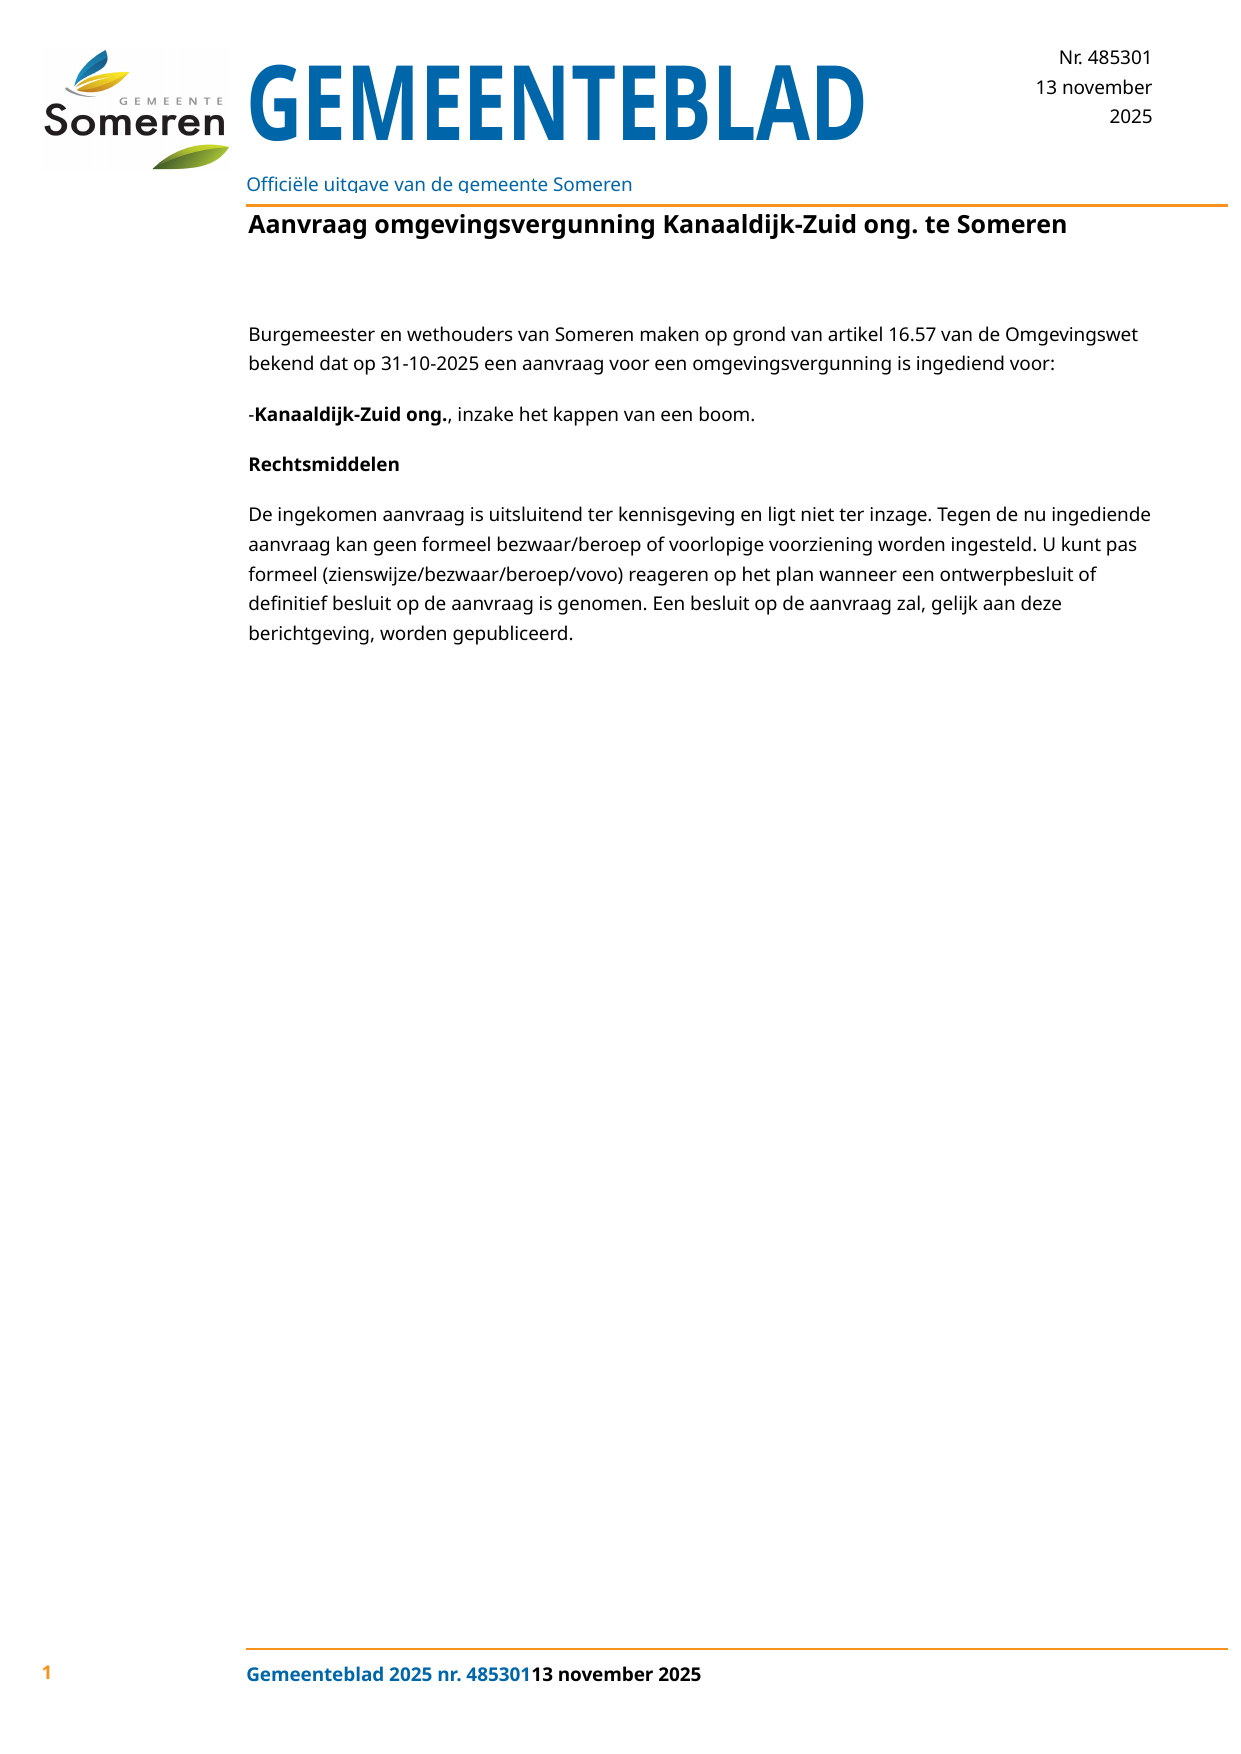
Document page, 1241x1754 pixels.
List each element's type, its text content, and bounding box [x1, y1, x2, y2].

text De ingekomen aanvraag is uitsluitend ter kennisgeving en ligt niet ter inzage. Tegen de nu ingediende aanvraag kan geen formeel bezwaar/beroep of voorlopige voorziening worden ingesteld. U kunt pas formeel (zienswijze/bezwaar/beroep/vovo) reageren op het plan wanneer een ontwerpbesluit of definitief besluit op de aanvraag is genomen. Een besluit op de aanvraag zal, gelijk aan deze berichtgeving, worden gepubliceerd. [248, 502, 1152, 646]
text Rechtsmiddelen [248, 451, 1152, 477]
picture [41, 47, 231, 172]
text -Kanaaldijk-Zuid ong., inzake het kappen van een boom. [248, 401, 1152, 426]
text Aanvraag omgevingsvergunning Kanaaldijk-Zuid ong. te Someren [248, 207, 1152, 241]
text Burgemeester en wethouders van Someren maken op grond van artikel 16.57 van de Omgevingswet bekend dat op 31-10-2025 een aanvraag voor een omgevingsvergunning is ingediend voor: [248, 321, 1152, 376]
